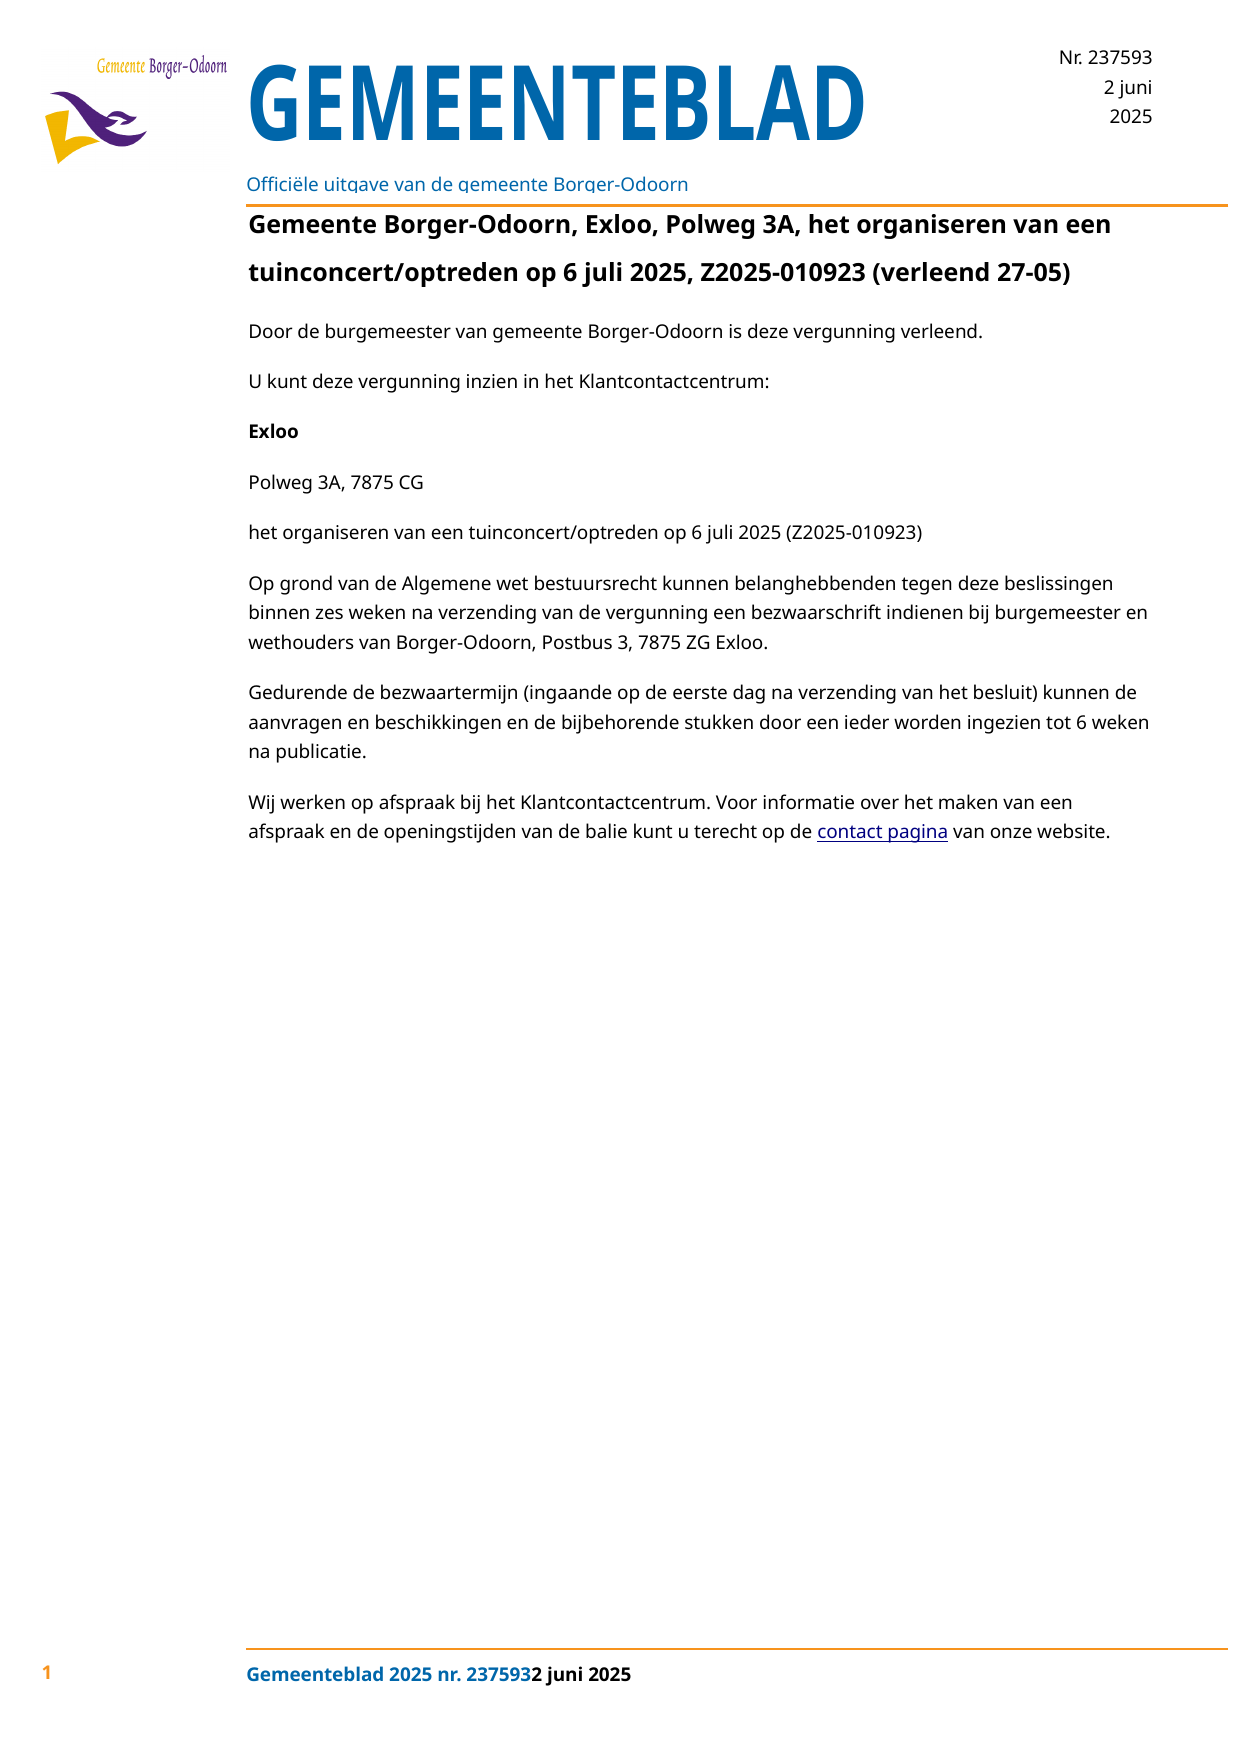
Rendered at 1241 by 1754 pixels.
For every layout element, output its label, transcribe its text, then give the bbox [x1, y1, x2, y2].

text Gedurende de bezwaartermijn (ingaande op de eerste dag na verzending van het besluit) kunnen de aanvragen en beschikkingen en de bijbehorende stukken door een ieder worden ingezien tot 6 weken na publicatie. [248, 679, 1152, 764]
text Gemeente Borger-Odoorn, Exloo, Polweg 3A, het organiseren van een tuinconcert/optreden op 6 juli 2025, Z2025-010923 (verleend 27-05) [248, 207, 1152, 288]
text het organiseren van een tuinconcert/optreden op 6 juli 2025 (Z2025-010923) [248, 519, 1152, 545]
text Door de burgemeester van gemeente Borger-Odoorn is deze vergunning verleend. [248, 318, 1152, 344]
picture [41, 47, 231, 172]
text Wij werken op afspraak bij het Klantcontactcentrum. Voor informatie over het maken van een afspraak en de openingstijden van de balie kunt u terecht op de contact pagina van onze website. [248, 789, 1152, 844]
text Op grond van de Algemene wet bestuursrecht kunnen belanghebbenden tegen deze beslissingen binnen zes weken na verzending van de vergunning een bezwaarschrift indienen bij burgemeester en wethouders van Borger-Odoorn, Postbus 3, 7875 ZG Exloo. [248, 570, 1152, 655]
text Polweg 3A, 7875 CG [248, 469, 1152, 495]
text U kunt deze vergunning inzien in het Klantcontactcentrum: [248, 368, 1152, 394]
text Exloo [248, 419, 1152, 444]
